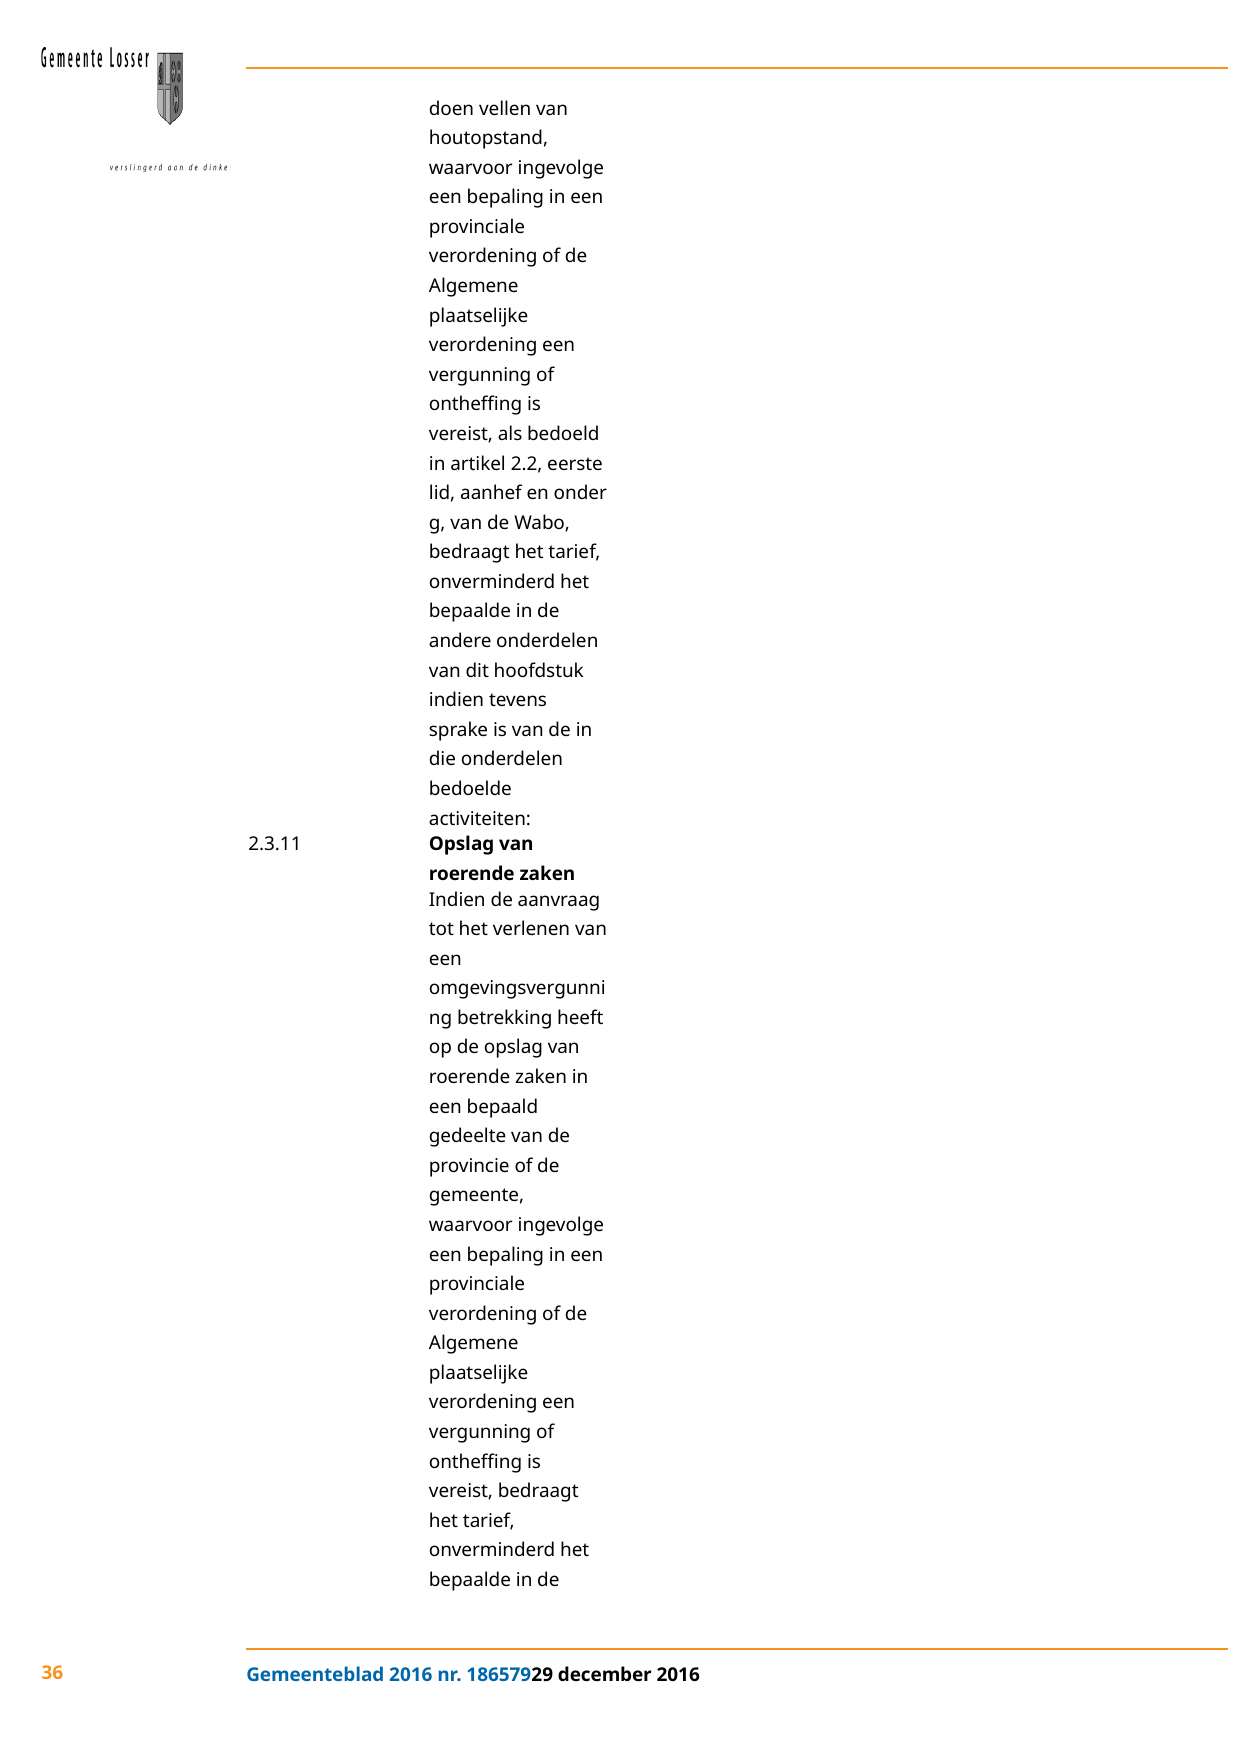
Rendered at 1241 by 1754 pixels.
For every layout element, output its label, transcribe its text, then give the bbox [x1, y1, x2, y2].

table_cell [790, 831, 971, 886]
table_cell [609, 886, 790, 1592]
table_cell 2.3.11 [248, 831, 429, 886]
table_cell [248, 95, 429, 831]
table_cell Opslag van roerende zaken [429, 831, 609, 886]
picture [41, 47, 231, 172]
table_cell doen vellen van houtopstand, waarvoor ingevolge een bepaling in een provinciale verordening of de Algemene plaatselijke verordening een vergunning of ontheffing is vereist, als bedoeld in artikel 2.2, eerste lid, aanhef en onder g, van de Wabo, bedraagt het tarief, onverminderd het bepaalde in de andere onderdelen van dit hoofdstuk indien tevens sprake is van de in die onderdelen bedoelde activiteiten: [429, 95, 609, 831]
table_cell [790, 95, 971, 831]
table_cell [609, 95, 790, 831]
table_cell [609, 831, 790, 886]
table_cell [248, 886, 429, 1592]
table_cell Indien de aanvraag tot het verlenen van een omgevingsvergunning betrekking heeft op de opslag van roerende zaken in een bepaald gedeelte van de provincie of de gemeente, waarvoor ingevolge een bepaling in een provinciale verordening of de Algemene plaatselijke verordening een vergunning of ontheffing is vereist, bedraagt het tarief, onverminderd het bepaalde in de [429, 886, 609, 1592]
table_cell [790, 886, 971, 1592]
